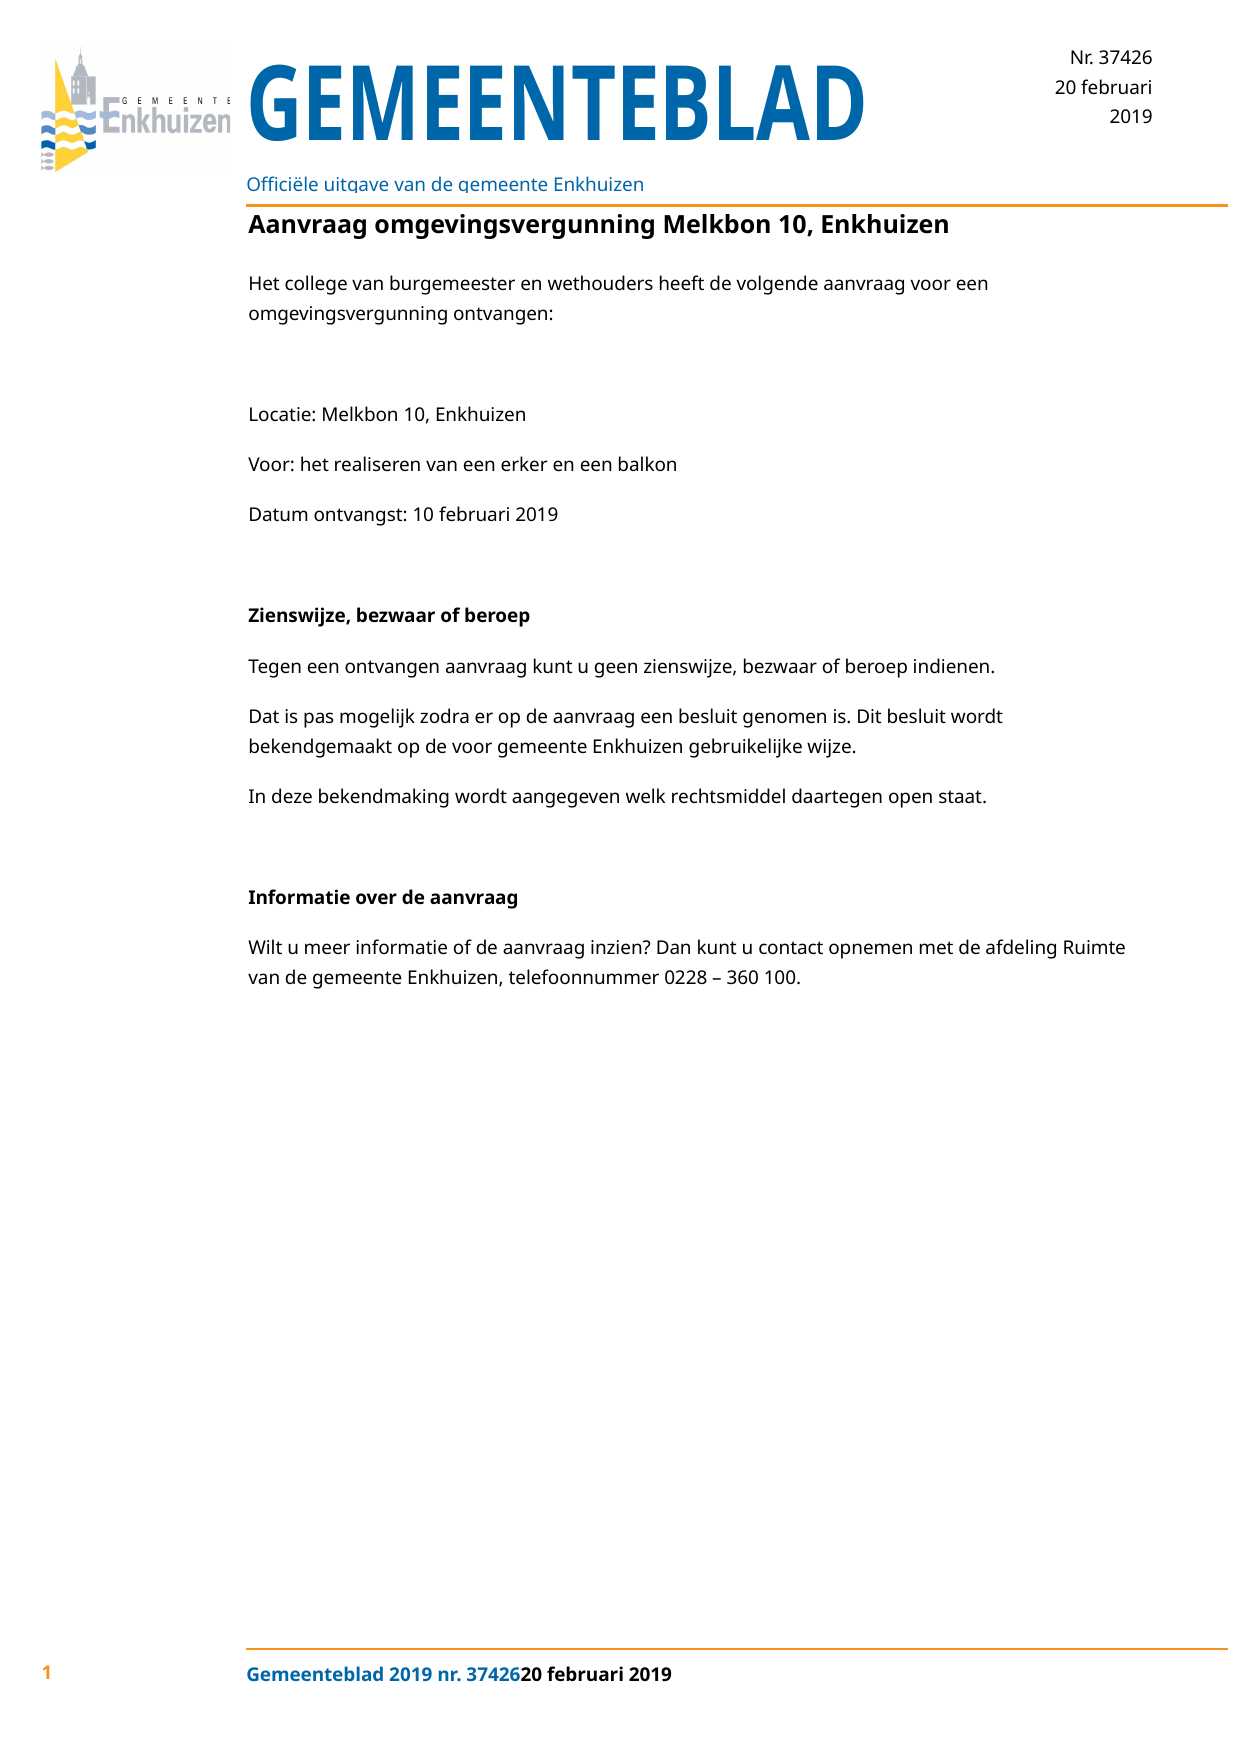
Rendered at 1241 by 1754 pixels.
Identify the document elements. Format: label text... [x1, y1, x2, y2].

text In deze bekendmaking wordt aangegeven welk rechtsmiddel daartegen open staat. [248, 783, 1152, 809]
text Locatie: Melkbon 10, Enkhuizen [248, 401, 1152, 426]
text Voor: het realiseren van een erker en een balkon [248, 451, 1152, 477]
text Tegen een ontvangen aanvraag kunt u geen zienswijze, bezwaar of beroep indienen. [248, 653, 1152, 678]
text Wilt u meer informatie of de aanvraag inzien? Dan kunt u contact opnemen met de afdeling Ruimte van de gemeente Enkhuizen, telefoonnummer 0228 – 360 100. [248, 934, 1152, 990]
text Aanvraag omgevingsvergunning Melkbon 10, Enkhuizen [248, 207, 1152, 241]
text Zienswijze, bezwaar of beroep [248, 602, 1152, 628]
text Het college van burgemeester en wethouders heeft de volgende aanvraag voor een omgevingsvergunning ontvangen: [248, 270, 1152, 326]
text Informatie over de aanvraag [248, 884, 1152, 910]
text Dat is pas mogelijk zodra er op de aanvraag een besluit genomen is. Dit besluit wordt bekendgemaakt op de voor gemeente Enkhuizen gebruikelijke wijze. [248, 703, 1152, 758]
picture [41, 47, 231, 172]
text Datum ontvangst: 10 februari 2019 [248, 502, 1152, 527]
